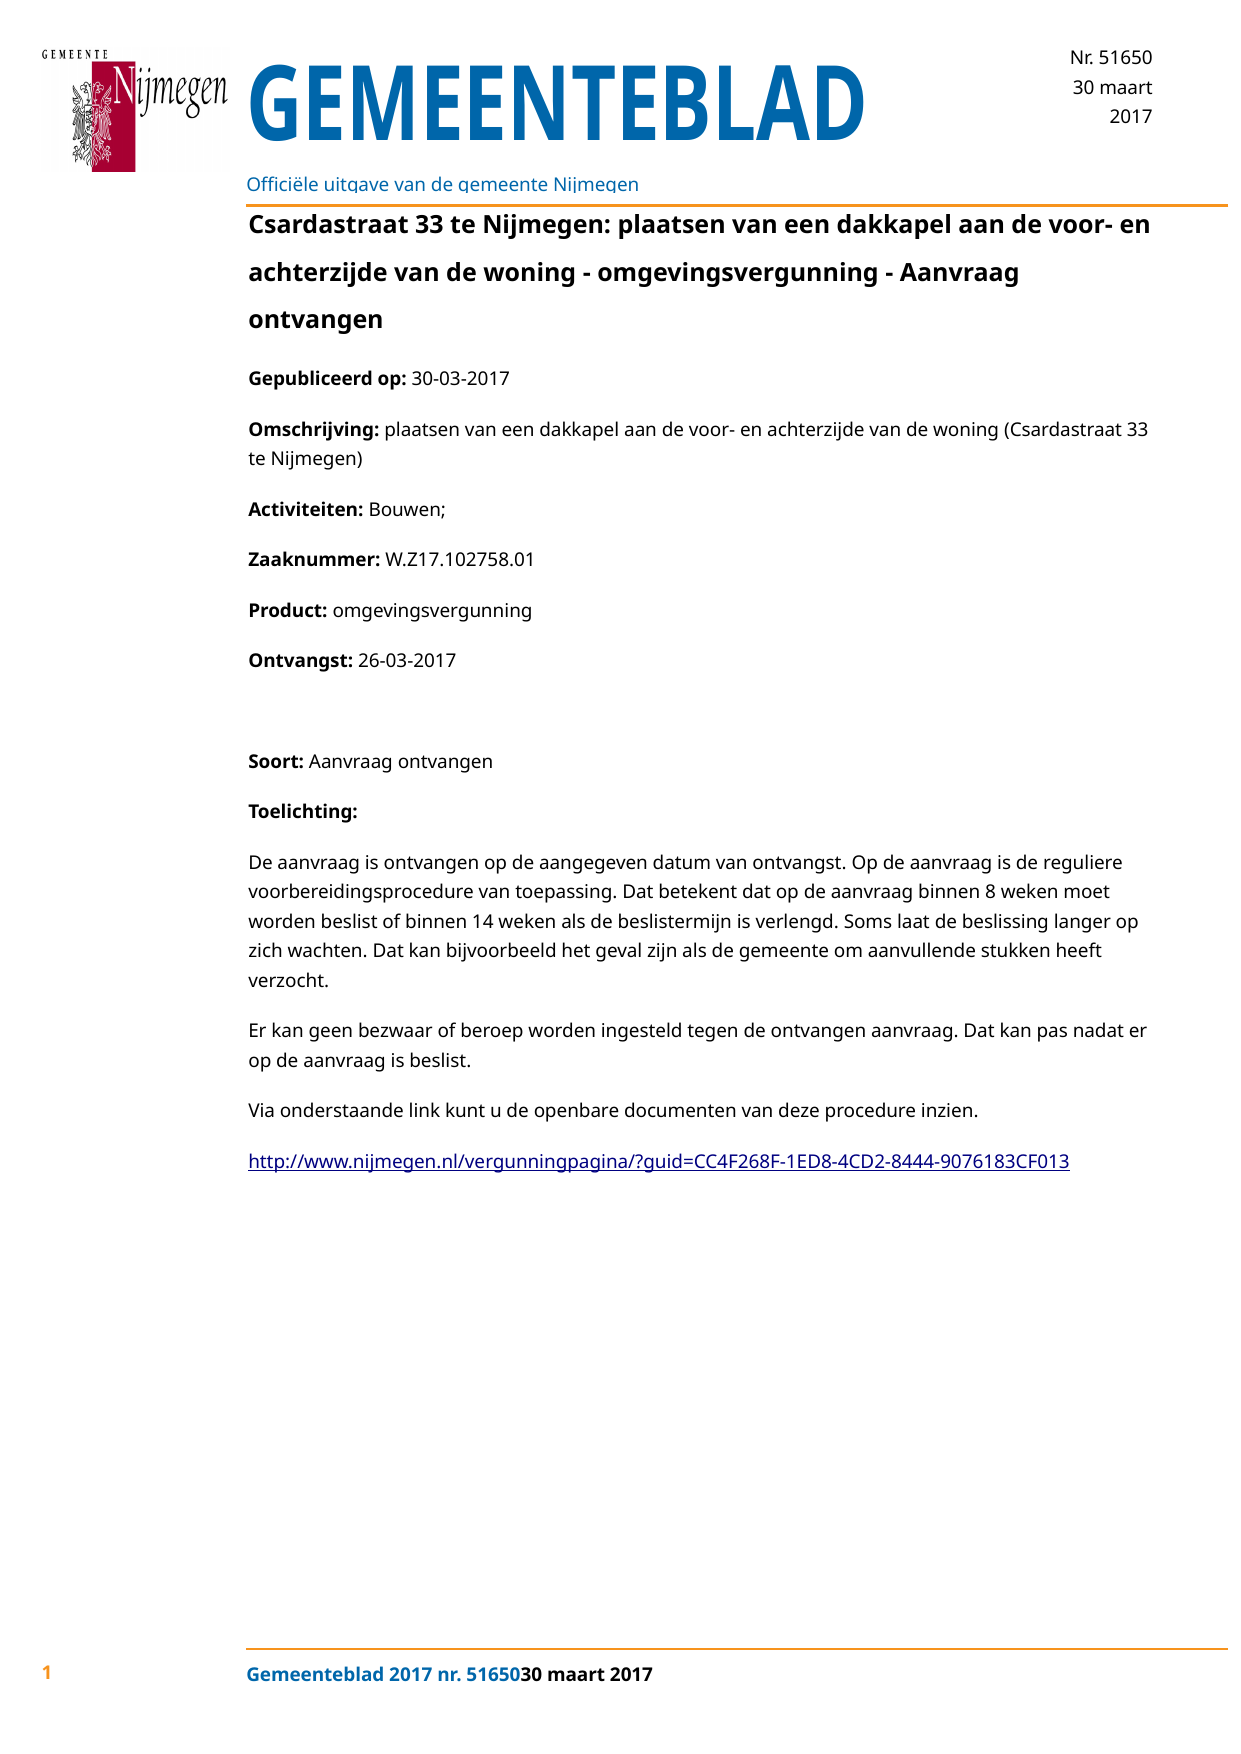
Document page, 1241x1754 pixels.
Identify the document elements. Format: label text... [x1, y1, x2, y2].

text Er kan geen bezwaar of beroep worden ingesteld tegen de ontvangen aanvraag. Dat kan pas nadat er op de aanvraag is beslist. [248, 1018, 1152, 1073]
text Omschrijving: plaatsen van een dakkapel aan de voor- en achterzijde van de woning (Csardastraat 33 te Nijmegen) [248, 416, 1152, 471]
text Ontvangst: 26-03-2017 [248, 647, 1152, 673]
text Activiteiten: Bouwen; [248, 496, 1152, 522]
text Via onderstaande link kunt u de openbare documenten van deze procedure inzien. [248, 1098, 1152, 1123]
text Soort: Aanvraag ontvangen [248, 748, 1152, 774]
picture [41, 47, 231, 172]
text De aanvraag is ontvangen op de aangegeven datum van ontvangst. Op de aanvraag is de reguliere voorbereidingsprocedure van toepassing. Dat betekent dat op de aanvraag binnen 8 weken moet worden beslist of binnen 14 weken als de beslistermijn is verlengd. Soms laat de beslissing langer op zich wachten. Dat kan bijvoorbeeld het geval zijn als de gemeente om aanvullende stukken heeft verzocht. [248, 849, 1152, 993]
text Zaaknummer: W.Z17.102758.01 [248, 546, 1152, 572]
text Toelichting: [248, 798, 1152, 824]
text Csardastraat 33 te Nijmegen: plaatsen van een dakkapel aan de voor- en achterzijde van de woning - omgevingsvergunning - Aanvraag ontvangen [248, 207, 1152, 336]
text Product: omgevingsvergunning [248, 597, 1152, 622]
text http://www.nijmegen.nl/vergunningpagina/?guid=CC4F268F-1ED8-4CD2-8444-9076183CF013 [248, 1148, 1152, 1174]
text Gepubliceerd op: 30-03-2017 [248, 366, 1152, 391]
